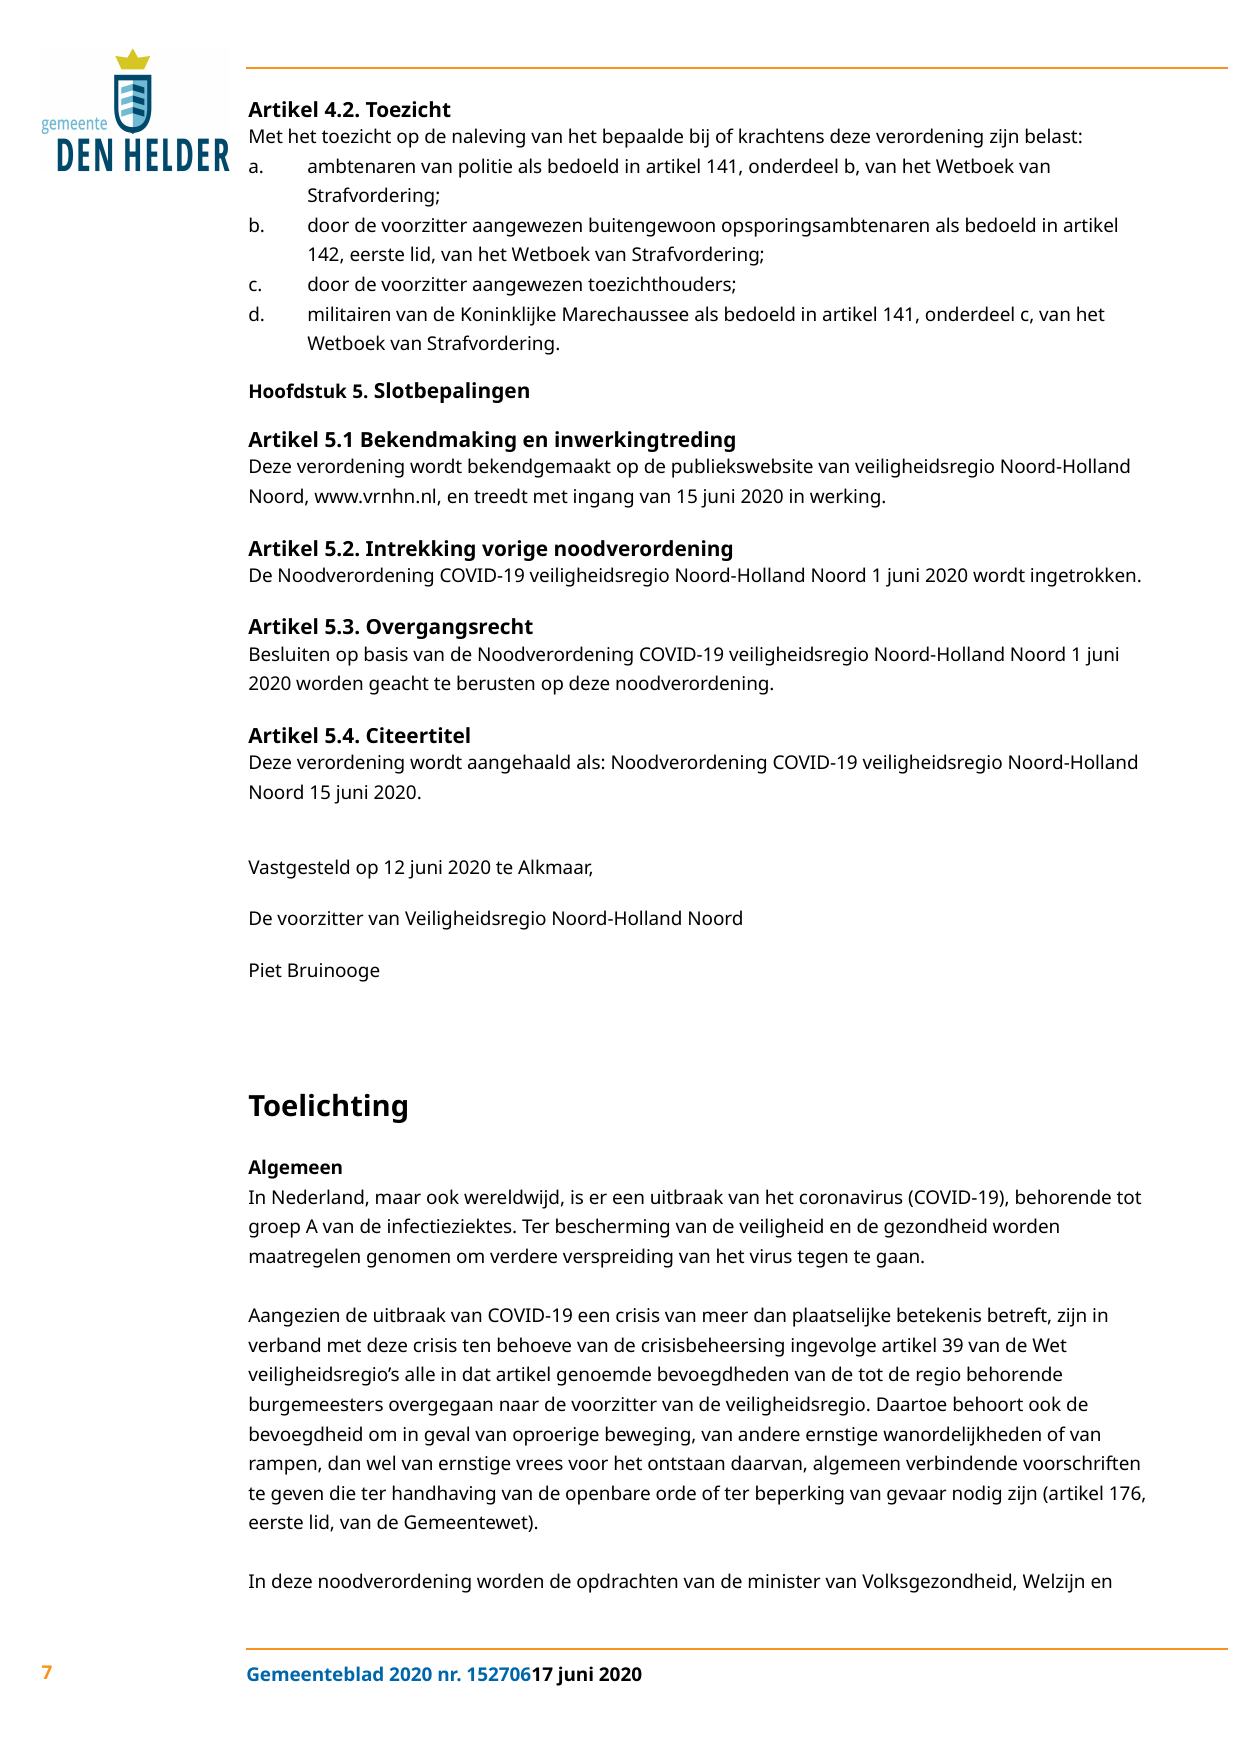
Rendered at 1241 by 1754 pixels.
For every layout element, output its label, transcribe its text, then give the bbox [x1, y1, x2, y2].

list door de voorzitter aangewezen toezichthouders; [248, 271, 1152, 297]
text Aangezien de uitbraak van COVID-19 een crisis van meer dan plaatselijke betekenis betreft, zijn in verband met deze crisis ten behoeve van de crisisbeheersing ingevolge artikel 39 van de Wet veiligheidsregio’s alle in dat artikel genoemde bevoegdheden van de tot de regio behorende burgemeesters overgegaan naar de voorzitter van de veiligheidsregio. Daartoe behoort ook de bevoegdheid om in geval van oproerige beweging, van andere ernstige wanordelijkheden of van rampen, dan wel van ernstige vrees voor het ontstaan daarvan, algemeen verbindende voorschriften te geven die ter handhaving van de openbare orde of ter beperking van gevaar nodig zijn (artikel 176, eerste lid, van de Gemeentewet). [248, 1302, 1152, 1535]
text Deze verordening wordt aangehaald als: Noodverordening COVID-19 veiligheidsregio Noord-Holland Noord 15 juni 2020. [248, 749, 1152, 805]
text Besluiten op basis van de Noodverordening COVID-19 veiligheidsregio Noord-Holland Noord 1 juni 2020 worden geacht te berusten op deze noodverordening. [248, 641, 1152, 696]
list militairen van de Koninklijke Marechaussee als bedoeld in artikel 141, onderdeel c, van het Wetboek van Strafvordering. [248, 301, 1152, 356]
text Artikel 5.1 Bekendmaking en inwerkingtreding [248, 425, 1152, 454]
picture [41, 47, 231, 172]
text Artikel 5.3. Overgangsrecht [248, 612, 1152, 641]
text De Noodverordening COVID-19 veiligheidsregio Noord-Holland Noord 1 juni 2020 wordt ingetrokken. [248, 562, 1152, 588]
text Algemeen [248, 1154, 1152, 1180]
text Met het toezicht op de naleving van het bepaalde bij of krachtens deze verordening zijn belast: [248, 123, 1152, 149]
picture [63, 144, 68, 165]
text Deze verordening wordt bekendgemaakt op de publiekswebsite van veiligheidsregio Noord-Holland Noord, www.vrnhn.nl, en treedt met ingang van 15 juni 2020 in werking. [248, 454, 1152, 509]
picture [100, 154, 106, 172]
text Artikel 4.2. Toezicht [248, 95, 1152, 123]
text Artikel 5.2. Intrekking vorige noodverordening [248, 534, 1152, 562]
picture [130, 157, 135, 172]
text Piet Bruinooge [248, 957, 1152, 983]
text In Nederland, maar ook wereldwijd, is er een uitbraak van het coronavirus (COVID-19), behorende tot groep A van de infectieziektes. Ter bescherming van de veiligheid en de gezondheid worden maatregelen genomen om verdere verspreiding van het virus tegen te gaan. [248, 1184, 1152, 1269]
text In deze noodverordening worden de opdrachten van de minister van Volksgezondheid, Welzijn en [248, 1569, 1152, 1594]
text Vastgesteld op 12 juni 2020 te Alkmaar, [248, 854, 1152, 880]
picture [220, 160, 224, 172]
text De voorzitter van Veiligheidsregio Noord-Holland Noord [248, 906, 1152, 931]
list ambtenaren van politie als bedoeld in artikel 141, onderdeel b, van het Wetboek van Strafvordering; [248, 153, 1152, 208]
text Hoofdstuk 5. Slotbepalingen [248, 376, 1152, 404]
text Artikel 5.4. Citeertitel [248, 721, 1152, 749]
text Toelichting [248, 1086, 1152, 1125]
picture [182, 144, 187, 165]
list door de voorzitter aangewezen buitengewoon opsporingsambtenaren als bedoeld in artikel 142, eerste lid, van het Wetboek van Strafvordering; [248, 212, 1152, 267]
